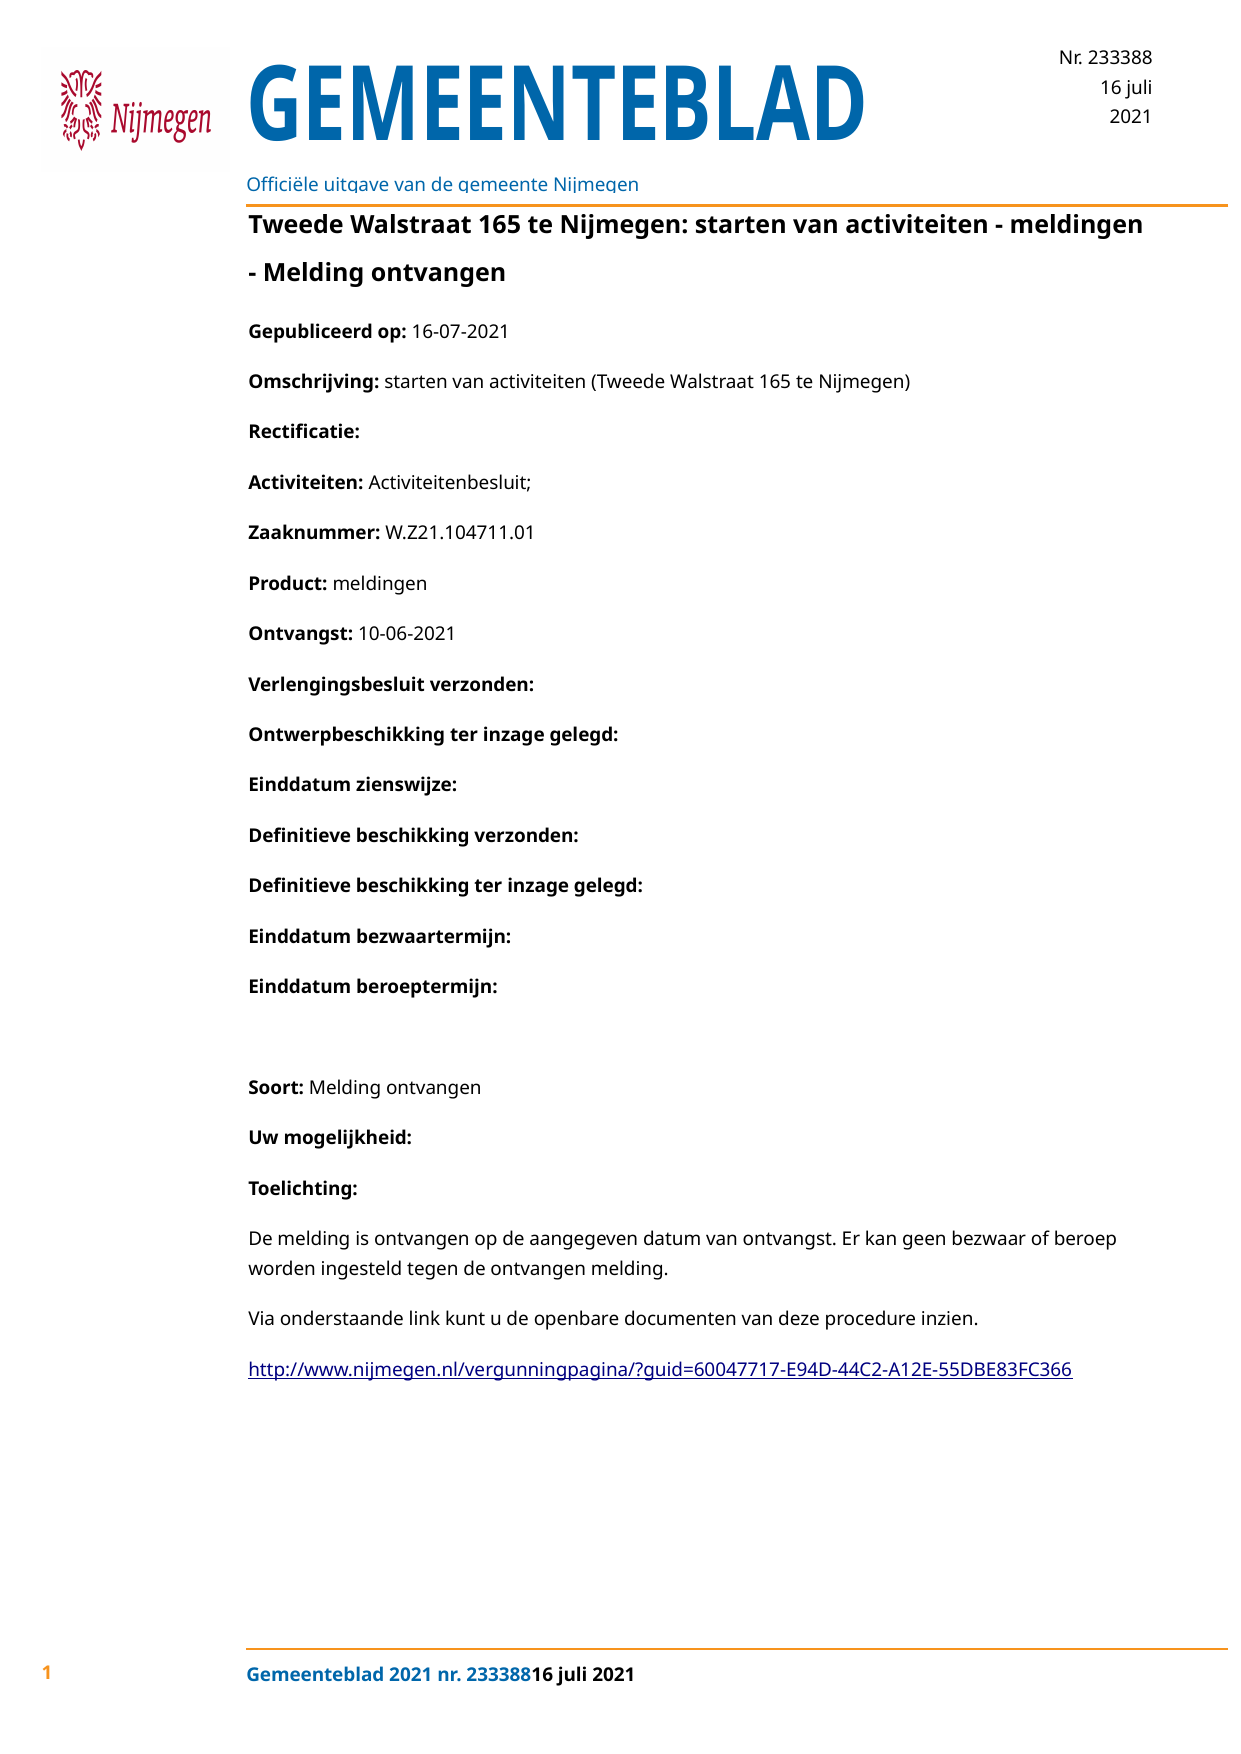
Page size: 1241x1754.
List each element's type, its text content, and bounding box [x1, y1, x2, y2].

text Activiteiten: Activiteitenbesluit; [248, 469, 1152, 495]
text Definitieve beschikking ter inzage gelegd: [248, 872, 1152, 898]
text Via onderstaande link kunt u de openbare documenten van deze procedure inzien. [248, 1305, 1152, 1331]
text Ontwerpbeschikking ter inzage gelegd: [248, 721, 1152, 747]
text Definitieve beschikking verzonden: [248, 822, 1152, 848]
text Verlengingsbesluit verzonden: [248, 671, 1152, 697]
text Uw mogelijkheid: [248, 1124, 1152, 1150]
text Einddatum zienswijze: [248, 772, 1152, 797]
text Rectificatie: [248, 419, 1152, 444]
text http://www.nijmegen.nl/vergunningpagina/?guid=60047717-E94D-44C2-A12E-55DBE83FC366 [248, 1356, 1152, 1382]
text Product: meldingen [248, 570, 1152, 596]
text Tweede Walstraat 165 te Nijmegen: starten van activiteiten - meldingen - Melding ontvangen [248, 207, 1152, 288]
text Toelichting: [248, 1175, 1152, 1201]
picture [41, 47, 231, 172]
text Omschrijving: starten van activiteiten (Tweede Walstraat 165 te Nijmegen) [248, 368, 1152, 394]
text Einddatum beroeptermijn: [248, 973, 1152, 999]
text Soort: Melding ontvangen [248, 1074, 1152, 1100]
text Einddatum bezwaartermijn: [248, 923, 1152, 949]
text Gepubliceerd op: 16-07-2021 [248, 318, 1152, 344]
text Zaaknummer: W.Z21.104711.01 [248, 519, 1152, 545]
text Ontvangst: 10-06-2021 [248, 620, 1152, 646]
text De melding is ontvangen op de aangegeven datum van ontvangst. Er kan geen bezwaar of beroep worden ingesteld tegen de ontvangen melding. [248, 1225, 1152, 1281]
